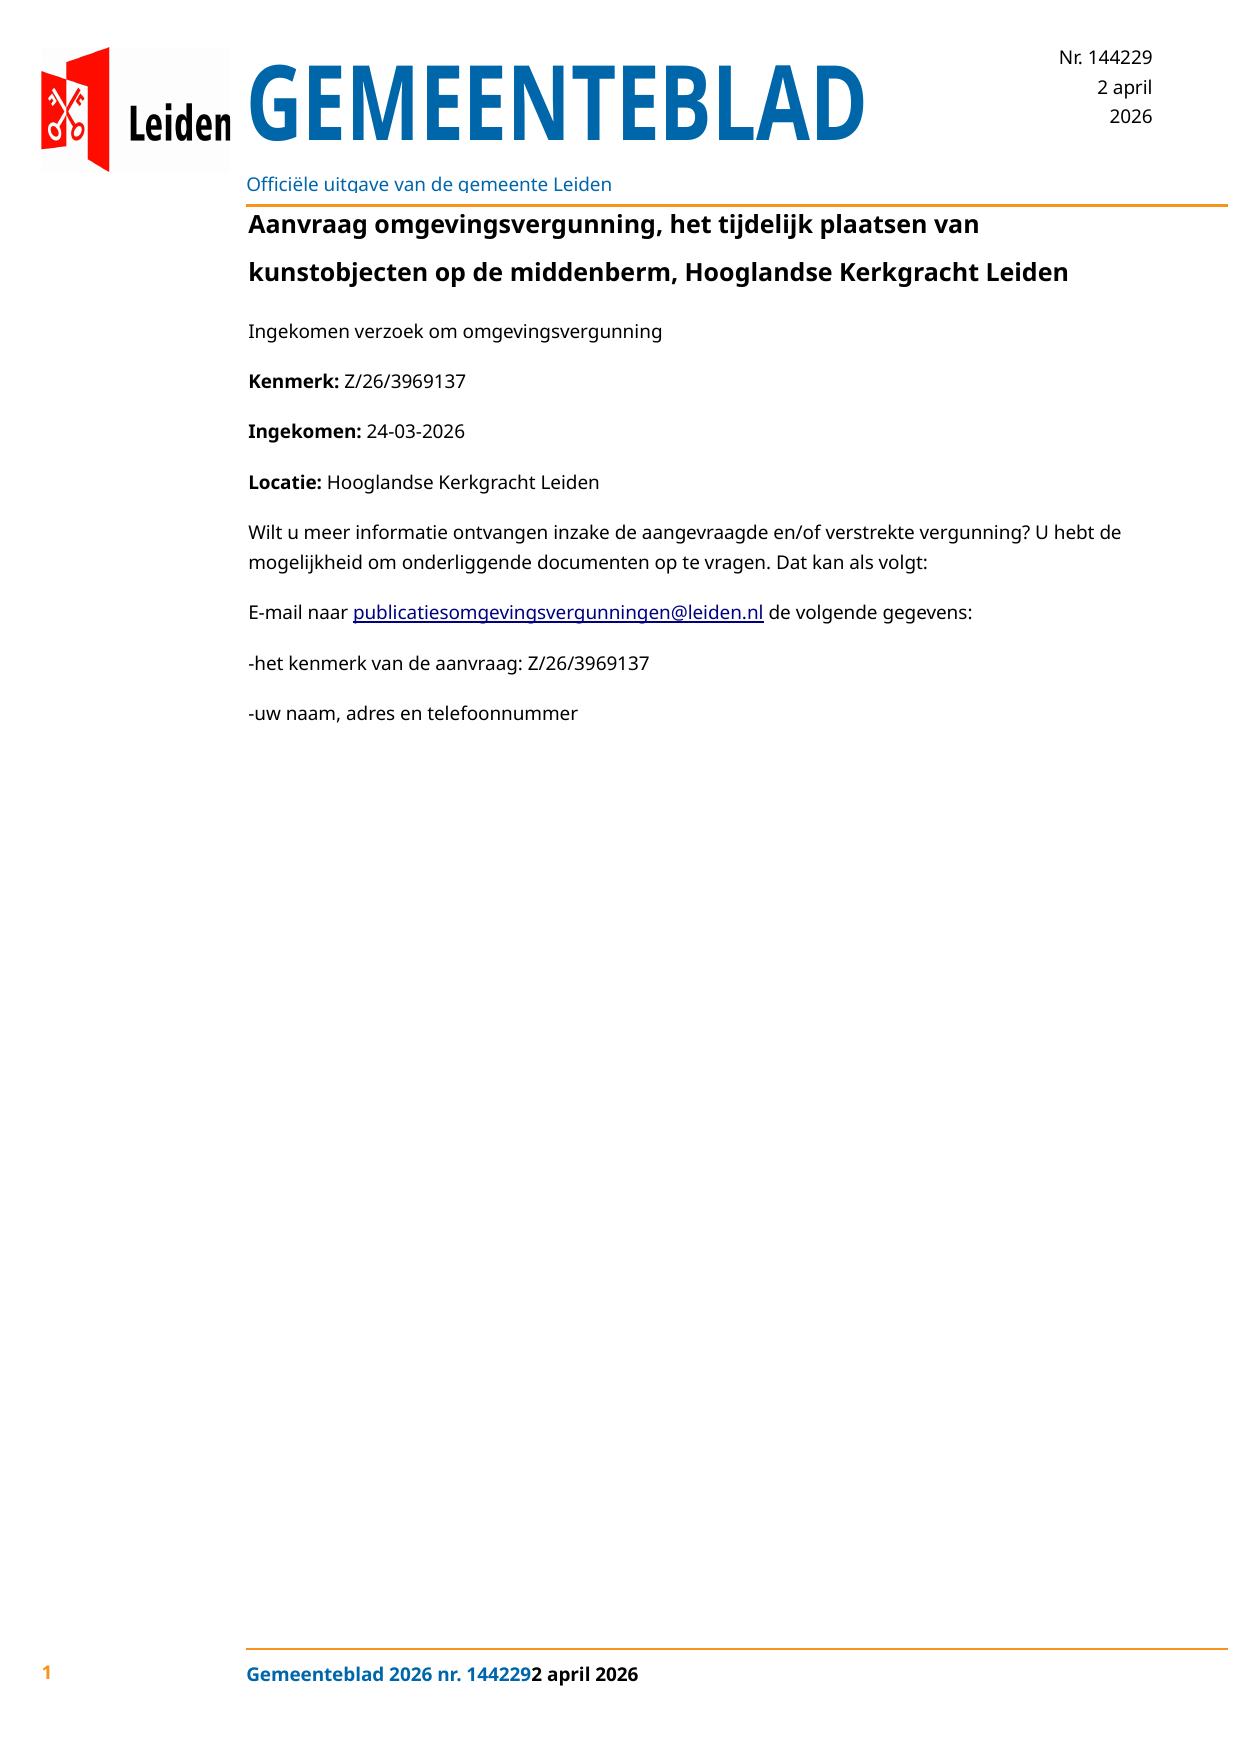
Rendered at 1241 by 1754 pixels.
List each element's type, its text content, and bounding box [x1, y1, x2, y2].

text Aanvraag omgevingsvergunning, het tijdelijk plaatsen van kunstobjecten op de middenberm, Hooglandse Kerkgracht Leiden [248, 207, 1152, 288]
text Kenmerk: Z/26/3969137 [248, 368, 1152, 394]
text E-mail naar publicatiesomgevingsvergunningen@leiden.nl de volgende gegevens: [248, 599, 1152, 625]
text Locatie: Hooglandse Kerkgracht Leiden [248, 469, 1152, 495]
text -het kenmerk van de aanvraag: Z/26/3969137 [248, 650, 1152, 676]
text Wilt u meer informatie ontvangen inzake de aangevraagde en/of verstrekte vergunning? U hebt de mogelijkheid om onderliggende documenten op te vragen. Dat kan als volgt: [248, 519, 1152, 575]
picture [41, 47, 231, 172]
text -uw naam, adres en telefoonnummer [248, 700, 1152, 726]
text Ingekomen: 24-03-2026 [248, 419, 1152, 444]
text Ingekomen verzoek om omgevingsvergunning [248, 318, 1152, 344]
